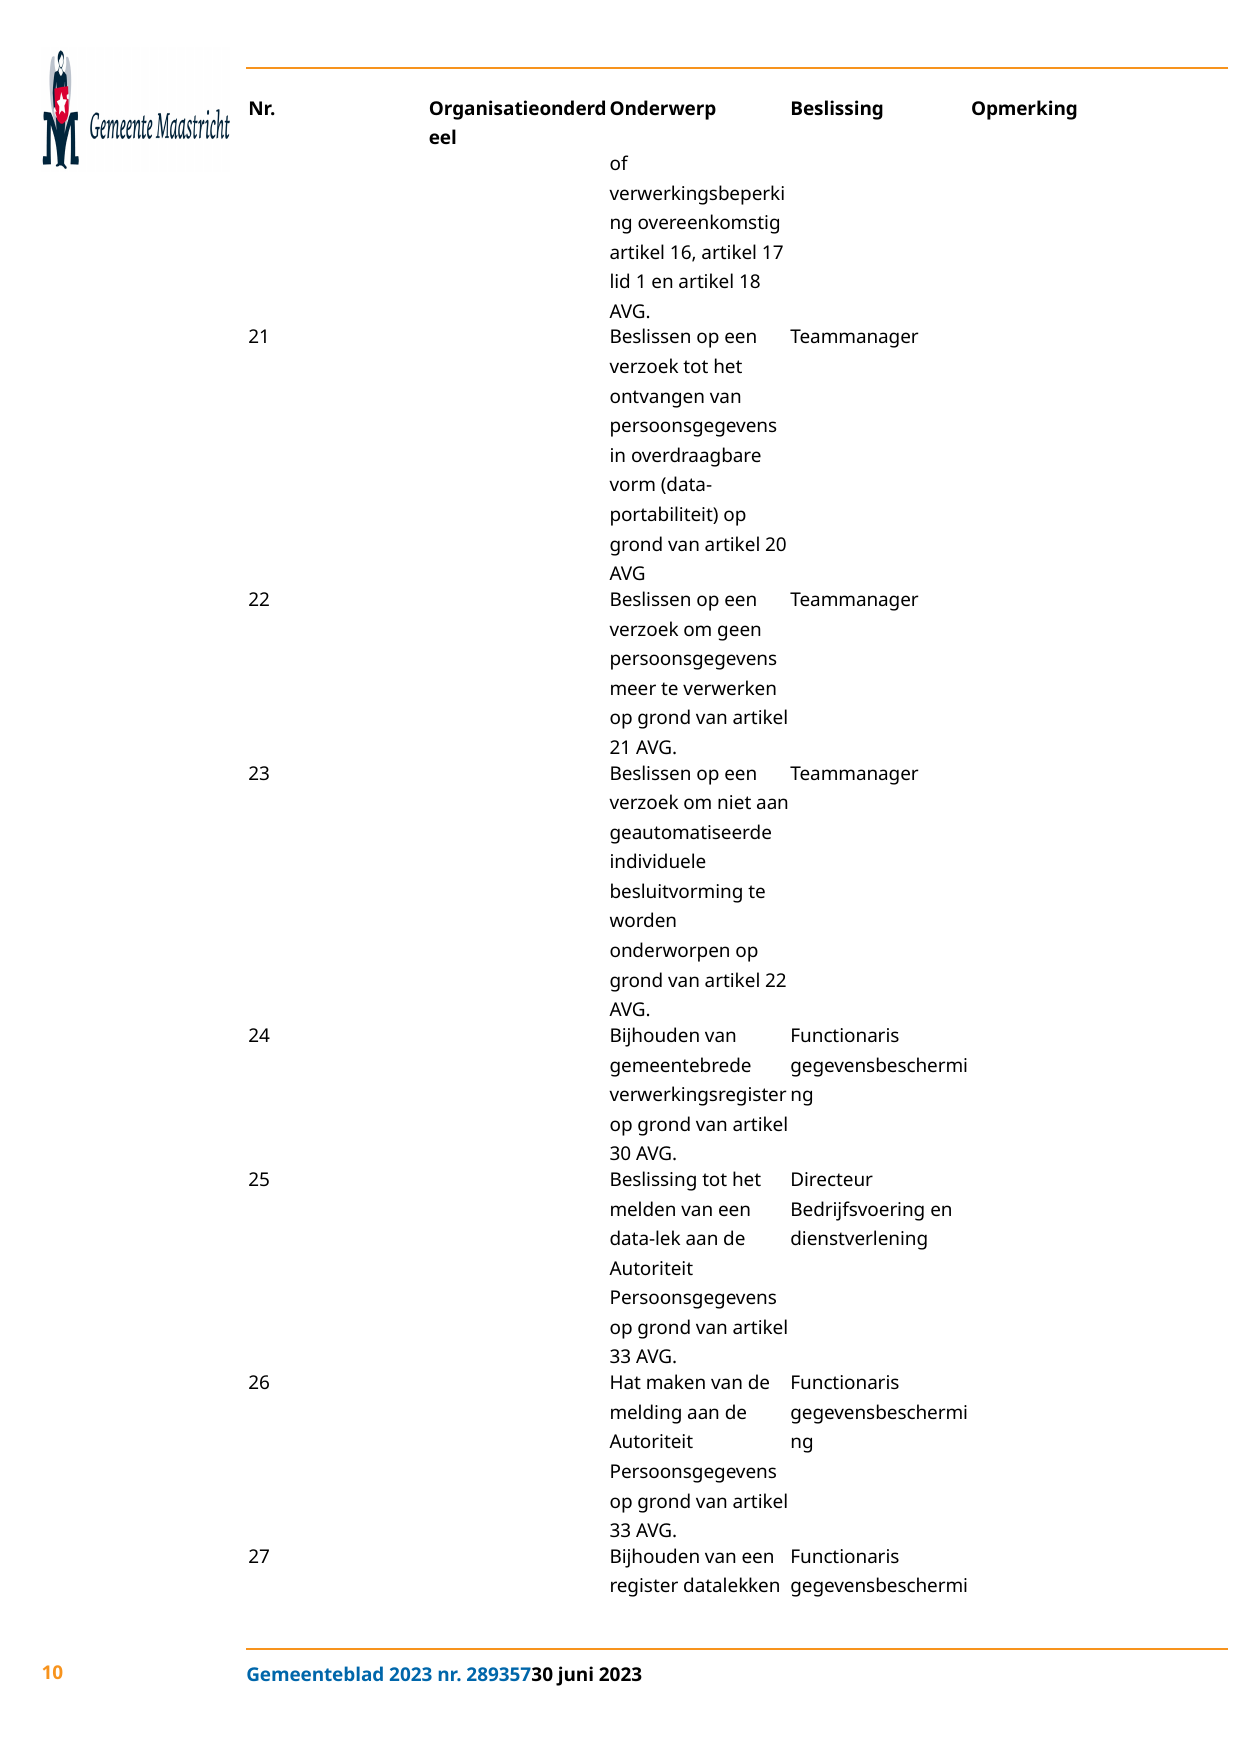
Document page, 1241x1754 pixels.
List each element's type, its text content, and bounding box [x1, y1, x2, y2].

table_cell Functionaris gegevensbescherming [790, 1022, 971, 1166]
table_cell [790, 150, 971, 324]
table_cell Teammanager [790, 324, 971, 586]
table_header Nr. [248, 95, 429, 150]
table_header Organisatieonderdeel [429, 95, 609, 150]
table_cell [429, 586, 609, 760]
table_cell [248, 150, 429, 324]
table_cell 24 [248, 1022, 429, 1166]
table_cell [971, 1166, 1152, 1369]
table_cell [429, 1543, 609, 1598]
table_cell Directeur Bedrijfsvoering en dienstverlening [790, 1166, 971, 1369]
table_header Beslissing [790, 95, 971, 150]
table_cell [429, 150, 609, 324]
table_cell 21 [248, 324, 429, 586]
table_cell [429, 1370, 609, 1543]
table_header Opmerking [971, 95, 1152, 150]
table_cell [429, 1166, 609, 1369]
table_cell Bijhouden van gemeentebrede verwerkingsregister op grond van artikel 30 AVG. [609, 1022, 790, 1166]
table_header Onderwerp [609, 95, 790, 150]
table_cell Functionaris gegevensbeschermi [790, 1543, 971, 1598]
table_cell Beslissen op een verzoek om niet aan geautomatiseerde individuele besluitvorming te worden onderworpen op grond van artikel 22 AVG. [609, 760, 790, 1022]
table_cell of verwerkingsbeperking overeenkomstig artikel 16, artikel 17 lid 1 en artikel 18 AVG. [609, 150, 790, 324]
table_cell Hat maken van de melding aan de Autoriteit Persoonsgegevens op grond van artikel 33 AVG. [609, 1370, 790, 1543]
table_cell [971, 760, 1152, 1022]
table_cell [429, 760, 609, 1022]
table_cell Teammanager [790, 760, 971, 1022]
table_cell 26 [248, 1370, 429, 1543]
table_cell [429, 324, 609, 586]
table_cell 23 [248, 760, 429, 1022]
table_cell 27 [248, 1543, 429, 1598]
table_cell [971, 324, 1152, 586]
picture [41, 47, 231, 172]
table_cell [971, 1022, 1152, 1166]
table_cell Functionaris gegevensbescherming [790, 1370, 971, 1543]
table_cell 25 [248, 1166, 429, 1369]
table_cell Beslissen op een verzoek tot het ontvangen van persoonsgegevens in overdraagbare vorm (data-portabiliteit) op grond van artikel 20 AVG [609, 324, 790, 586]
table_cell [971, 1370, 1152, 1543]
table_cell [971, 150, 1152, 324]
table_cell [971, 586, 1152, 760]
table_cell Bijhouden van een register datalekken [609, 1543, 790, 1598]
table_cell Teammanager [790, 586, 971, 760]
table_cell Beslissen op een verzoek om geen persoonsgegevens meer te verwerken op grond van artikel 21 AVG. [609, 586, 790, 760]
table_cell 22 [248, 586, 429, 760]
table_cell [971, 1543, 1152, 1598]
table_cell Beslissing tot het melden van een data-lek aan de Autoriteit Persoonsgegevens op grond van artikel 33 AVG. [609, 1166, 790, 1369]
table_cell [429, 1022, 609, 1166]
